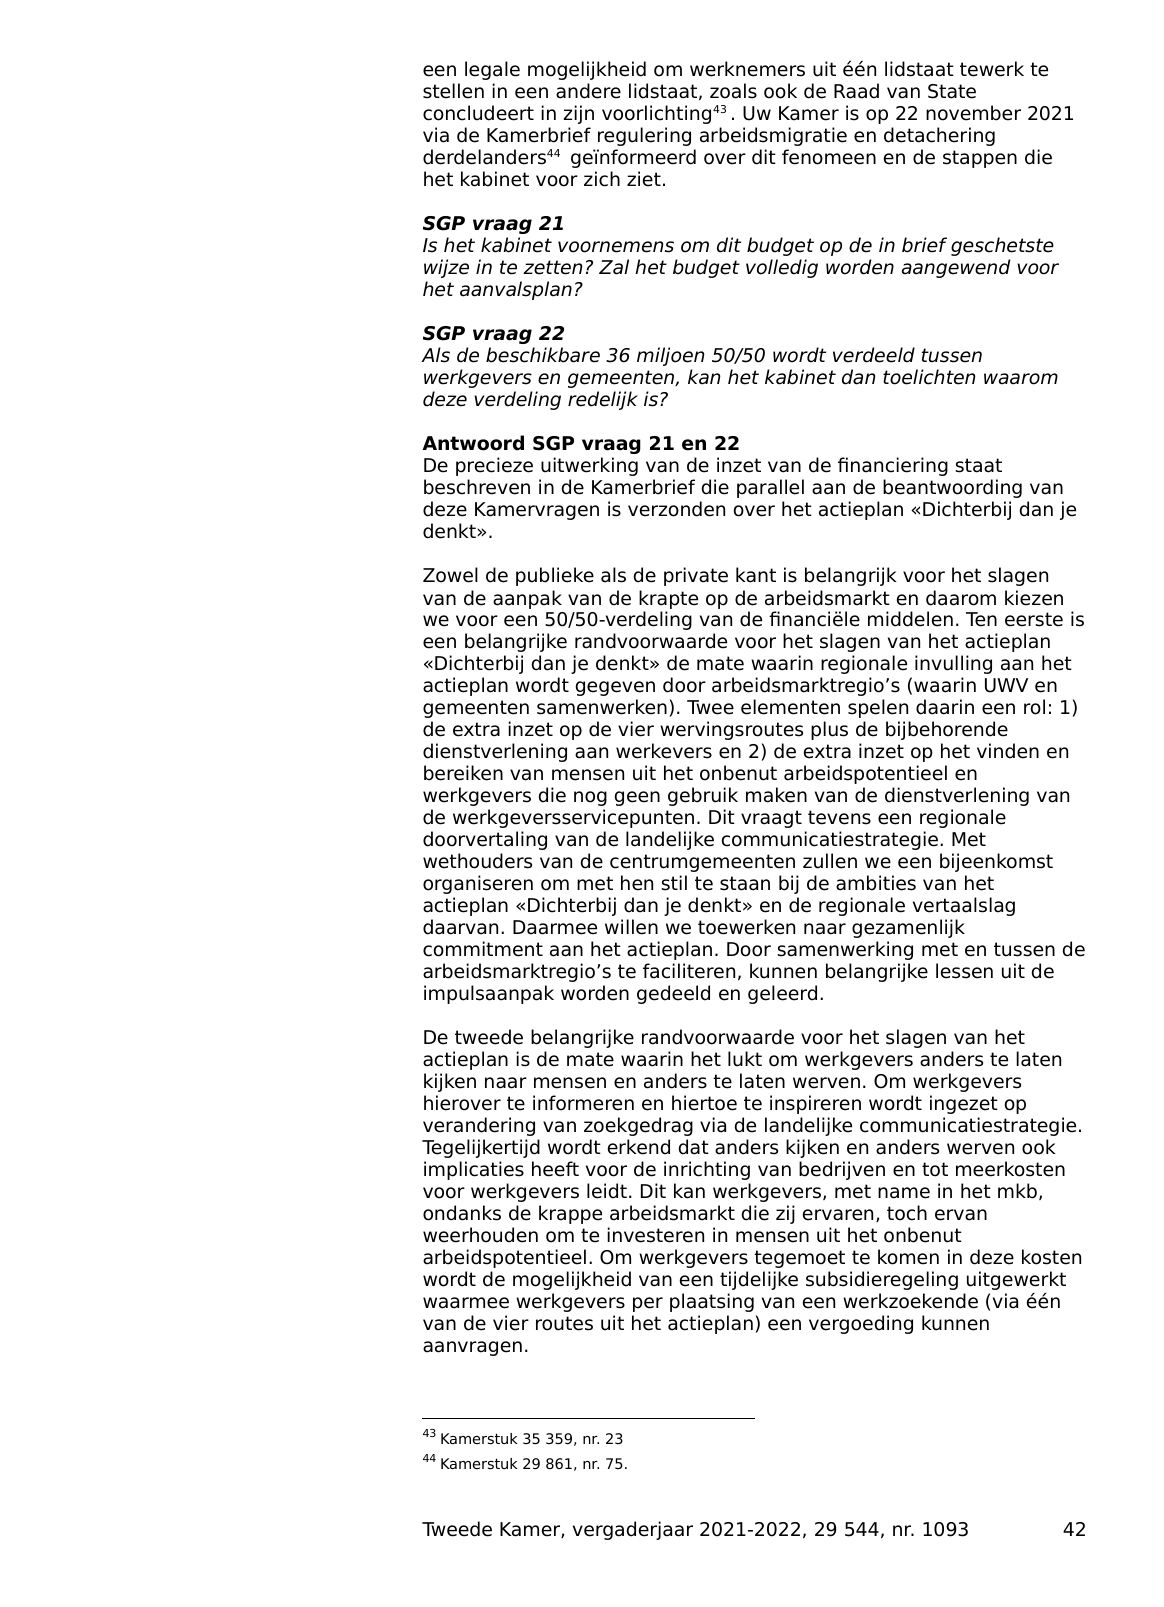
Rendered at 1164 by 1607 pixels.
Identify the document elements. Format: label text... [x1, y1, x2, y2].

text De tweede belangrijke randvoorwaarde voor het slagen van het actieplan is de mate waarin het lukt om werkgevers anders te laten kijken naar mensen en anders te laten werven. Om werkgevers hierover te informeren en hiertoe te inspireren wordt ingezet op verandering van zoekgedrag via de landelijke communicatiestrategie. Tegelijkertijd wordt erkend dat anders kijken en anders werven ook implicaties heeft voor de inrichting van bedrijven en tot meerkosten voor werkgevers leidt. Dit kan werkgevers, met name in het mkb, ondanks de krappe arbeidsmarkt die zij ervaren, toch ervan weerhouden om te investeren in mensen uit het onbenut arbeidspotentieel. Om werkgevers tegemoet te komen in deze kosten wordt de mogelijkheid van een tijdelijke subsidieregeling uitgewerkt waarmee werkgevers per plaatsing van een werkzoekende (via één van de vier routes uit het actieplan) een vergoeding kunnen aanvragen. [422, 1027, 1087, 1357]
text SGP vraag 22 [422, 323, 1087, 345]
text Zowel de publieke als de private kant is belangrijk voor het slagen van de aanpak van de krapte op de arbeidsmarkt en daarom kiezen we voor een 50/50-verdeling van de financiële middelen. Ten eerste is een belangrijke randvoorwaarde voor het slagen van het actieplan «Dichterbij dan je denkt» de mate waarin regionale invulling aan het actieplan wordt gegeven door arbeidsmarktregio’s (waarin UWV en gemeenten samenwerken). Twee elementen spelen daarin een rol: 1) de extra inzet op de vier wervingsroutes plus de bijbehorende dienstverlening aan werkevers en 2) de extra inzet op het vinden en bereiken van mensen uit het onbenut arbeidspotentieel en werkgevers die nog geen gebruik maken van de dienstverlening van de werkgeversservicepunten. Dit vraagt tevens een regionale doorvertaling van de landelijke communicatiestrategie. Met wethouders van de centrumgemeenten zullen we een bijeenkomst organiseren om met hen stil te staan bij de ambities van het actieplan «Dichterbij dan je denkt» en de regionale vertaalslag daarvan. Daarmee willen we toewerken naar gezamenlijk commitment aan het actieplan. Door samenwerking met en tussen de arbeidsmarktregio’s te faciliteren, kunnen belangrijke lessen uit de impulsaanpak worden gedeeld en geleerd. [422, 565, 1087, 1005]
text Kamerstuk 29 861, nr. 75. [422, 1452, 1087, 1474]
text Antwoord SGP vraag 21 en 22 [422, 433, 1087, 455]
text De precieze uitwerking van de inzet van de financiering staat beschreven in de Kamerbrief die parallel aan de beantwoording van deze Kamervragen is verzonden over het actieplan «Dichterbij dan je denkt». [422, 455, 1087, 543]
text Kamerstuk 35 359, nr. 23 [422, 1427, 1087, 1449]
text een legale mogelijkheid om werknemers uit één lidstaat tewerk te stellen in een andere lidstaat, zoals ook de Raad van State concludeert in zijn voorlichting. Uw Kamer is op 22 november 2021 via de Kamerbrief regulering arbeidsmigratie en detachering derdelanders geïnformeerd over dit fenomeen en de stappen die het kabinet voor zich ziet. [422, 59, 1087, 191]
text Is het kabinet voornemens om dit budget op de in brief geschetste wijze in te zetten? Zal het budget volledig worden aangewend voor het aanvalsplan? [422, 235, 1087, 301]
text Als de beschikbare 36 miljoen 50/50 wordt verdeeld tussen werkgevers en gemeenten, kan het kabinet dan toelichten waarom deze verdeling redelijk is? [422, 345, 1087, 411]
text SGP vraag 21 [422, 213, 1087, 235]
